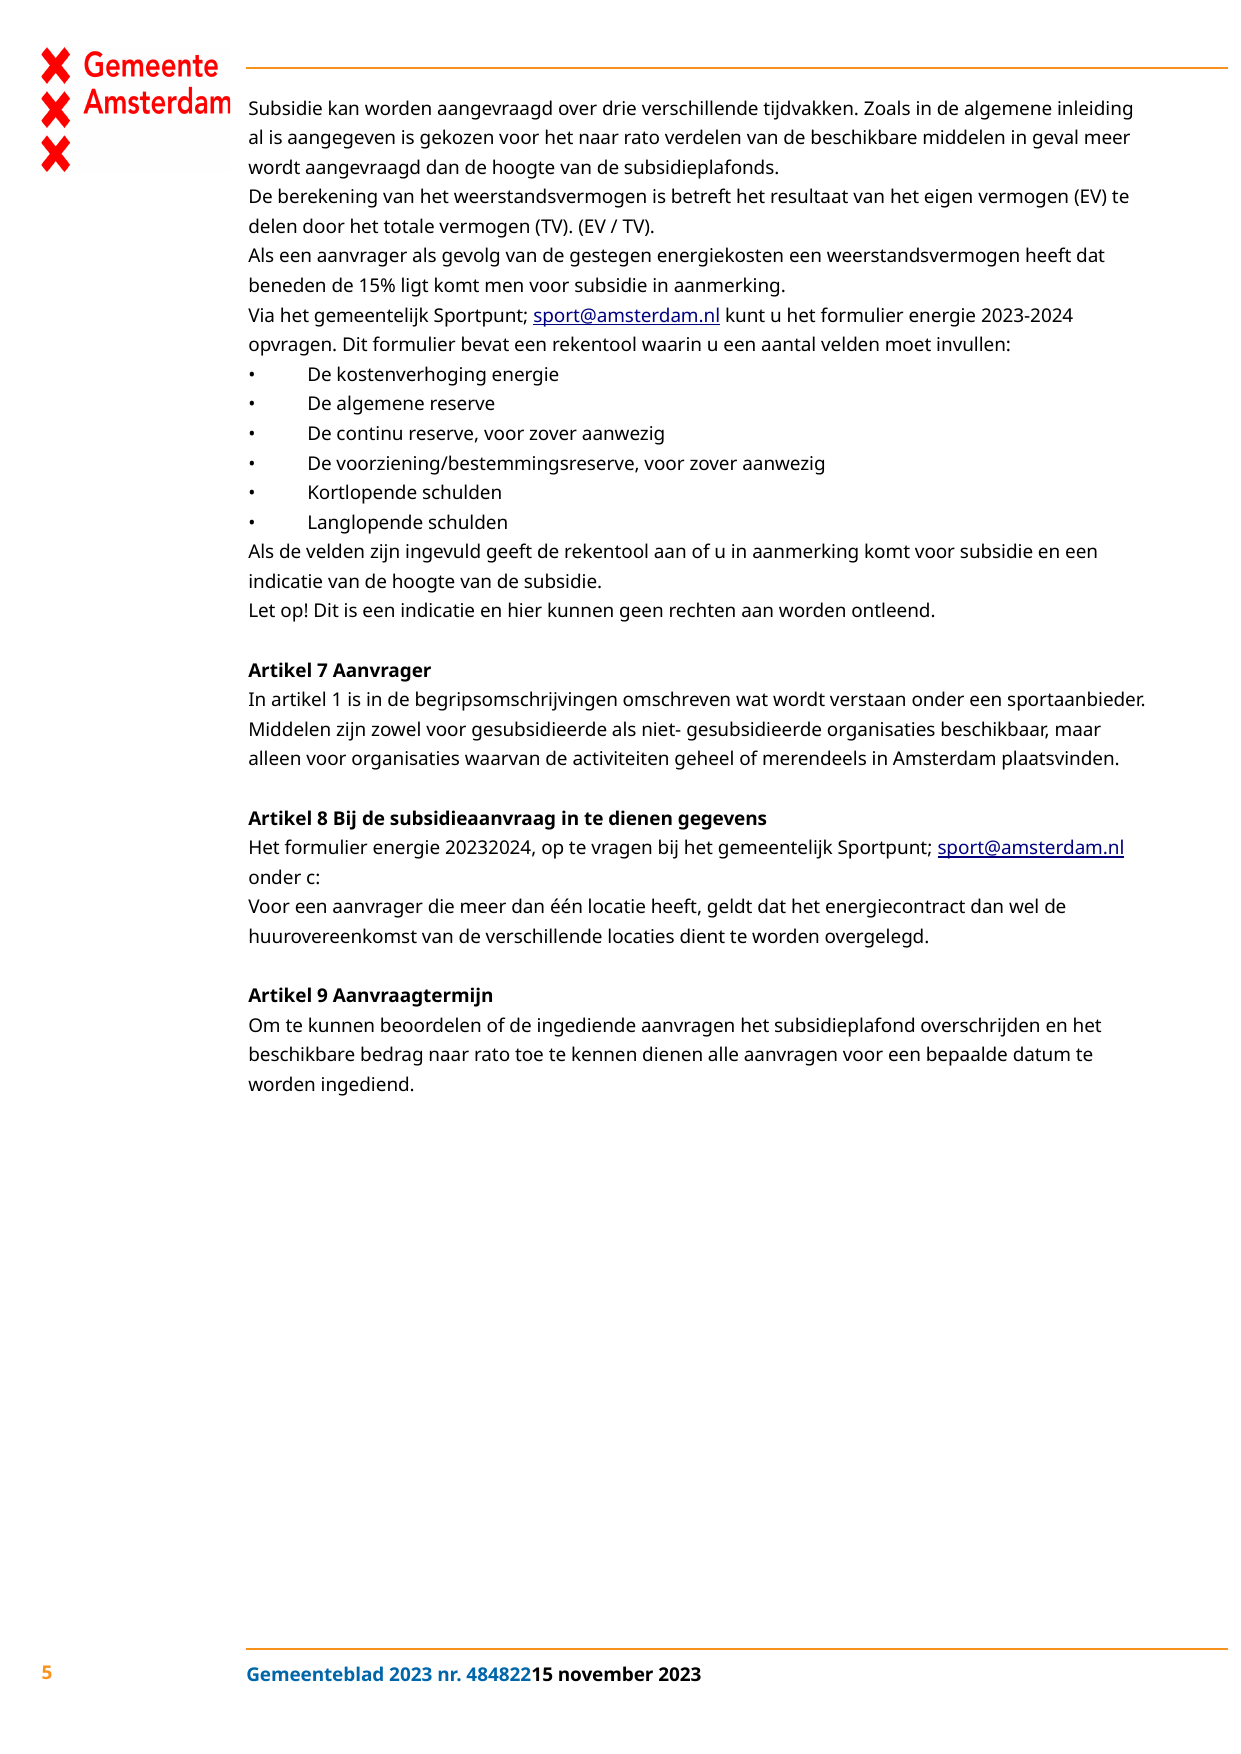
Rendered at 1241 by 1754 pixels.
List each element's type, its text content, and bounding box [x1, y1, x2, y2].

list Langlopende schulden [248, 509, 1152, 535]
list Kortlopende schulden [248, 479, 1152, 505]
list De voorziening/bestemmingsreserve, voor zover aanwezig [248, 450, 1152, 476]
list De kostenverhoging energie [248, 361, 1152, 387]
picture [41, 47, 231, 172]
text Om te kunnen beoordelen of de ingediende aanvragen het subsidieplafond overschrijden en het beschikbare bedrag naar rato toe te kennen dienen alle aanvragen voor een bepaalde datum te worden ingediend. [248, 1012, 1152, 1097]
text Het formulier energie 20232024, op te vragen bij het gemeentelijk Sportpunt; sport@amsterdam.nl [248, 834, 1152, 860]
text Via het gemeentelijk Sportpunt; sport@amsterdam.nl kunt u het formulier energie 2023-2024 opvragen. Dit formulier bevat een rekentool waarin u een aantal velden moet invullen: [248, 302, 1152, 357]
text Artikel 8 Bij de subsidieaanvraag in te dienen gegevens [248, 805, 1152, 831]
text De berekening van het weerstandsvermogen is betreft het resultaat van het eigen vermogen (EV) te delen door het totale vermogen (TV). (EV / TV). [248, 183, 1152, 239]
text In artikel 1 is in de begripsomschrijvingen omschreven wat wordt verstaan onder een sportaanbieder. Middelen zijn zowel voor gesubsidieerde als niet- gesubsidieerde organisaties beschikbaar, maar alleen voor organisaties waarvan de activiteiten geheel of merendeels in Amsterdam plaatsvinden. [248, 686, 1152, 771]
text Subsidie kan worden aangevraagd over drie verschillende tijdvakken. Zoals in de algemene inleiding al is aangegeven is gekozen voor het naar rato verdelen van de beschikbare middelen in geval meer wordt aangevraagd dan de hoogte van de subsidieplafonds. [248, 95, 1152, 180]
list De algemene reserve [248, 391, 1152, 416]
text Artikel 7 Aanvrager [248, 657, 1152, 683]
text Voor een aanvrager die meer dan één locatie heeft, geldt dat het energiecontract dan wel de huurovereenkomst van de verschillende locaties dient te worden overgelegd. [248, 893, 1152, 949]
text Als de velden zijn ingevuld geeft de rekentool aan of u in aanmerking komt voor subsidie en een indicatie van de hoogte van de subsidie. [248, 538, 1152, 594]
text onder c: [248, 864, 1152, 890]
list De continu reserve, voor zover aanwezig [248, 420, 1152, 446]
text Let op! Dit is een indicatie en hier kunnen geen rechten aan worden ontleend. [248, 598, 1152, 623]
text Artikel 9 Aanvraagtermijn [248, 982, 1152, 1008]
text Als een aanvrager als gevolg van de gestegen energiekosten een weerstandsvermogen heeft dat beneden de 15% ligt komt men voor subsidie in aanmerking. [248, 243, 1152, 298]
